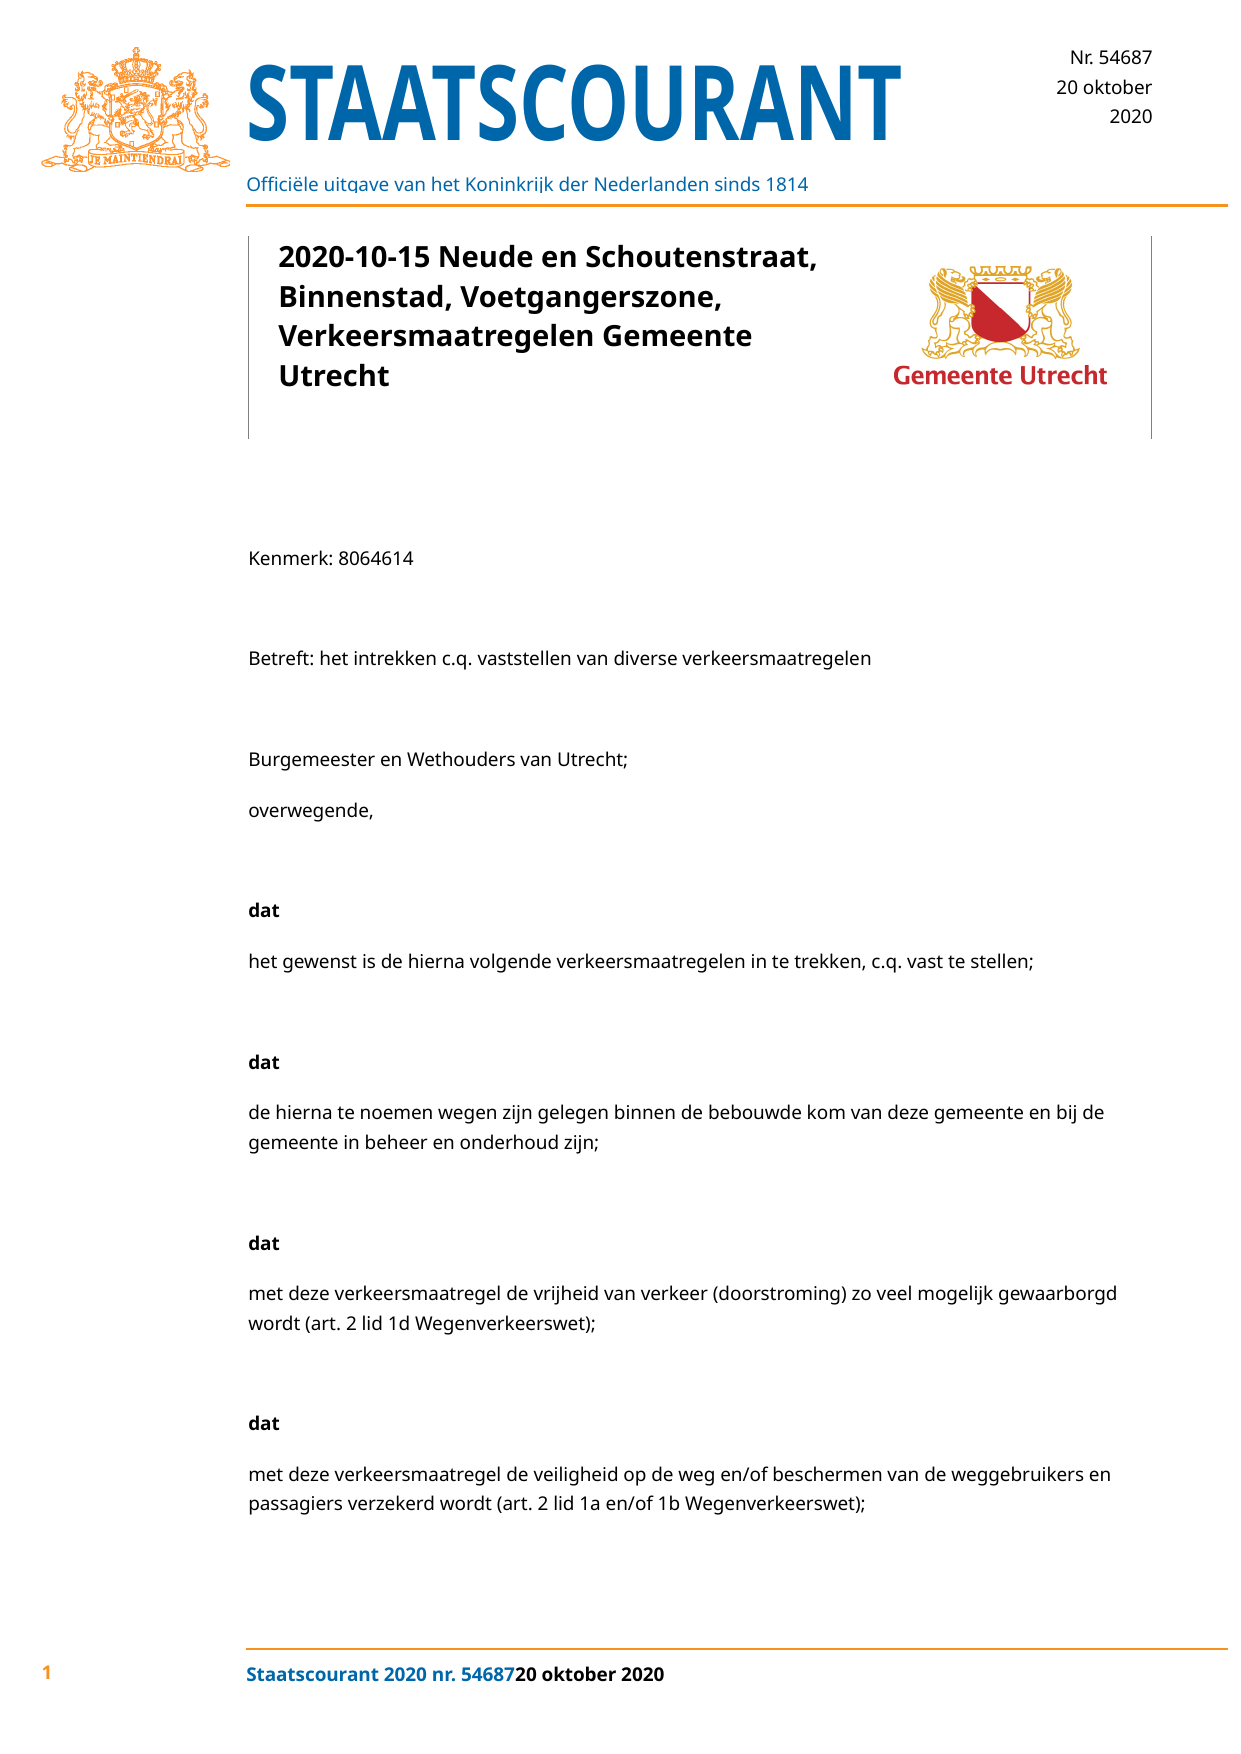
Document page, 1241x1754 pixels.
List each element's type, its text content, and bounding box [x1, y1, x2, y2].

text Betreft: het intrekken c.q. vaststellen van diverse verkeersmaatregelen [248, 646, 1152, 671]
table_header 2020-10-15 Neude en Schoutenstraat, Binnenstad, Voetgangerszone, Verkeersmaatregelen Gemeente Utrecht [249, 236, 850, 439]
picture [41, 47, 231, 172]
text dat [248, 898, 1152, 923]
text dat [248, 1411, 1152, 1436]
text Burgemeester en Wethouders van Utrecht; [248, 746, 1152, 772]
table_header [850, 236, 882, 413]
table_header [1119, 236, 1151, 413]
picture [882, 236, 1119, 414]
text met deze verkeersmaatregel de vrijheid van verkeer (doorstroming) zo veel mogelijk gewaarborgd wordt (art. 2 lid 1d Wegenverkeerswet); [248, 1280, 1152, 1336]
table_header [850, 414, 1151, 439]
text Kenmerk: 8064614 [248, 545, 1152, 571]
text met deze verkeersmaatregel de veiligheid op de weg en/of beschermen van de weggebruikers en passagiers verzekerd wordt (art. 2 lid 1a en/of 1b Wegenverkeerswet); [248, 1461, 1152, 1516]
text dat [248, 1049, 1152, 1075]
text de hierna te noemen wegen zijn gelegen binnen de bebouwde kom van deze gemeente en bij de gemeente in beheer en onderhoud zijn; [248, 1099, 1152, 1155]
text het gewenst is de hierna volgende verkeersmaatregelen in te trekken, c.q. vast te stellen; [248, 948, 1152, 974]
text dat [248, 1230, 1152, 1256]
text overwegende, [248, 797, 1152, 823]
